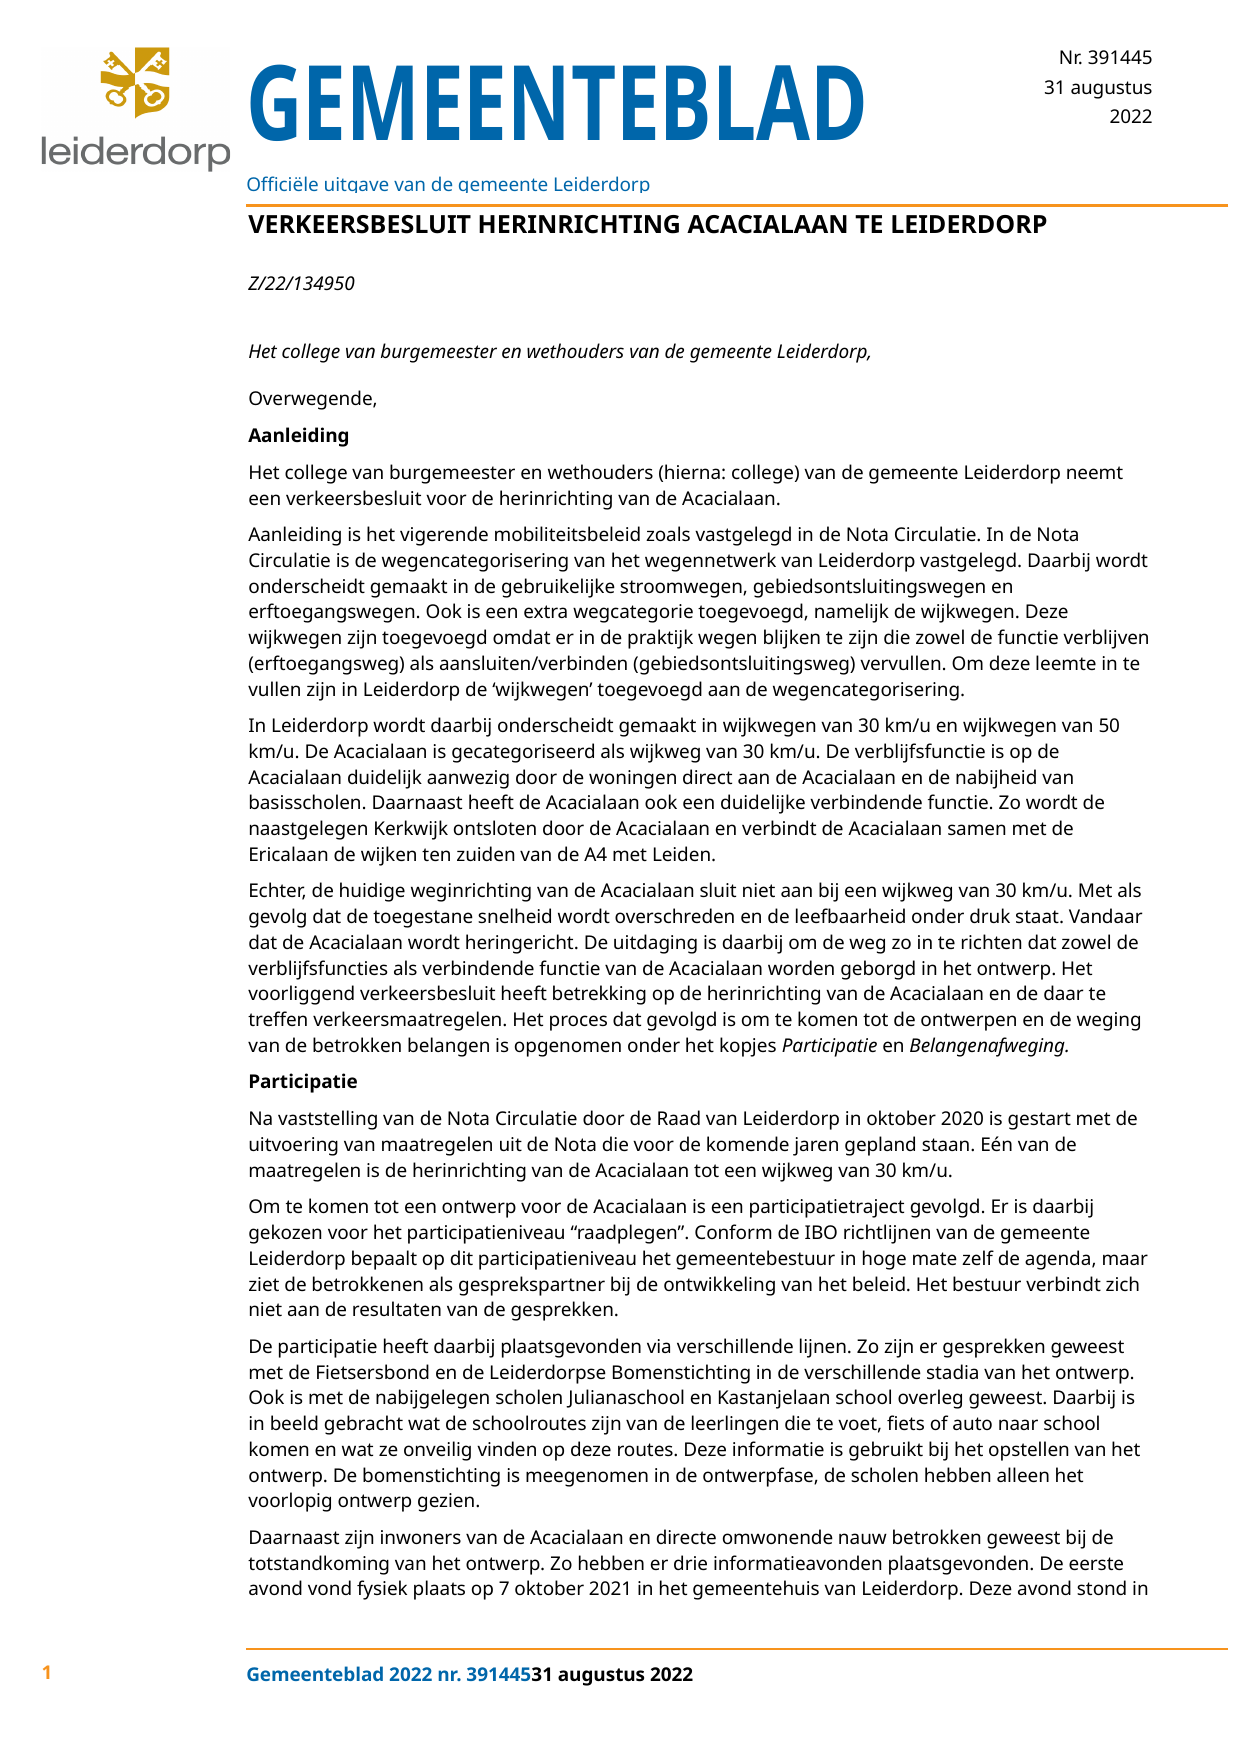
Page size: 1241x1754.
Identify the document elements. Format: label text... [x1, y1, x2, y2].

text Na vaststelling van de Nota Circulatie door de Raad van Leiderdorp in oktober 2020 is gestart met de uitvoering van maatregelen uit de Nota die voor de komende jaren gepland staan. Eén van de maatregelen is de herinrichting van de Acacialaan tot een wijkweg van 30 km/u. [248, 1105, 1152, 1183]
picture [41, 47, 231, 172]
text Overwegende, [248, 386, 1152, 411]
text Het college van burgemeester en wethouders van de gemeente Leiderdorp, [248, 338, 1152, 364]
text Echter, de huidige weginrichting van de Acacialaan sluit niet aan bij een wijkweg van 30 km/u. Met als gevolg dat de toegestane snelheid wordt overschreden en de leefbaarheid onder druk staat. Vandaar dat de Acacialaan wordt heringericht. De uitdaging is daarbij om de weg zo in te richten dat zowel de verblijfsfuncties als verbindende functie van de Acacialaan worden geborgd in het ontwerp. Het voorliggend verkeersbesluit heeft betrekking op de herinrichting van de Acacialaan en de daar te treffen verkeersmaatregelen. Het proces dat gevolgd is om te komen tot de ontwerpen en de weging van de betrokken belangen is opgenomen onder het kopjes Participatie en Belangenafweging. [248, 878, 1152, 1058]
text Om te komen tot een ontwerp voor de Acacialaan is een participatietraject gevolgd. Er is daarbij gekozen voor het participatieniveau “raadplegen”. Conform de IBO richtlijnen van de gemeente Leiderdorp bepaalt op dit participatieniveau het gemeentebestuur in hoge mate zelf de agenda, maar ziet de betrokkenen als gesprekspartner bij de ontwikkeling van het beleid. Het bestuur verbindt zich niet aan de resultaten van de gesprekken. [248, 1193, 1152, 1322]
text VERKEERSBESLUIT HERINRICHTING ACACIALAAN TE LEIDERDORP [248, 207, 1152, 241]
text In Leiderdorp wordt daarbij onderscheidt gemaakt in wijkwegen van 30 km/u en wijkwegen van 50 km/u. De Acacialaan is gecategoriseerd als wijkweg van 30 km/u. De verblijfsfunctie is op de Acacialaan duidelijk aanwezig door de woningen direct aan de Acacialaan en de nabijheid van basisscholen. Daarnaast heeft de Acacialaan ook een duidelijke verbindende functie. Zo wordt de naastgelegen Kerkwijk ontsloten door de Acacialaan en verbindt de Acacialaan samen met de Ericalaan de wijken ten zuiden van de A4 met Leiden. [248, 712, 1152, 867]
text De participatie heeft daarbij plaatsgevonden via verschillende lijnen. Zo zijn er gesprekken geweest met de Fietsersbond en de Leiderdorpse Bomenstichting in de verschillende stadia van het ontwerp. Ook is met de nabijgelegen scholen Julianaschool en Kastanjelaan school overleg geweest. Daarbij is in beeld gebracht wat de schoolroutes zijn van de leerlingen die te voet, fiets of auto naar school komen en wat ze onveilig vinden op deze routes. Deze informatie is gebruikt bij het opstellen van het ontwerp. De bomenstichting is meegenomen in de ontwerpfase, de scholen hebben alleen het voorlopig ontwerp gezien. [248, 1333, 1152, 1513]
text Aanleiding [248, 422, 1152, 448]
text Daarnaast zijn inwoners van de Acacialaan en directe omwonende nauw betrokken geweest bij de totstandkoming van het ontwerp. Zo hebben er drie informatieavonden plaatsgevonden. De eerste avond vond fysiek plaats op 7 oktober 2021 in het gemeentehuis van Leiderdorp. Deze avond stond in [248, 1524, 1152, 1601]
text Het college van burgemeester en wethouders (hierna: college) van de gemeente Leiderdorp neemt een verkeersbesluit voor de herinrichting van de Acacialaan. [248, 459, 1152, 510]
text Participatie [248, 1069, 1152, 1094]
text Z/22/134950 [248, 270, 1152, 296]
text Aanleiding is het vigerende mobiliteitsbeleid zoals vastgelegd in de Nota Circulatie. In de Nota Circulatie is de wegencategorisering van het wegennetwerk van Leiderdorp vastgelegd. Daarbij wordt onderscheidt gemaakt in de gebruikelijke stroomwegen, gebiedsontsluitingswegen en erftoegangswegen. Ook is een extra wegcategorie toegevoegd, namelijk de wijkwegen. Deze wijkwegen zijn toegevoegd omdat er in de praktijk wegen blijken te zijn die zowel de functie verblijven (erftoegangsweg) als aansluiten/verbinden (gebiedsontsluitingsweg) vervullen. Om deze leemte in te vullen zijn in Leiderdorp de ‘wijkwegen’ toegevoegd aan de wegencategorisering. [248, 521, 1152, 701]
